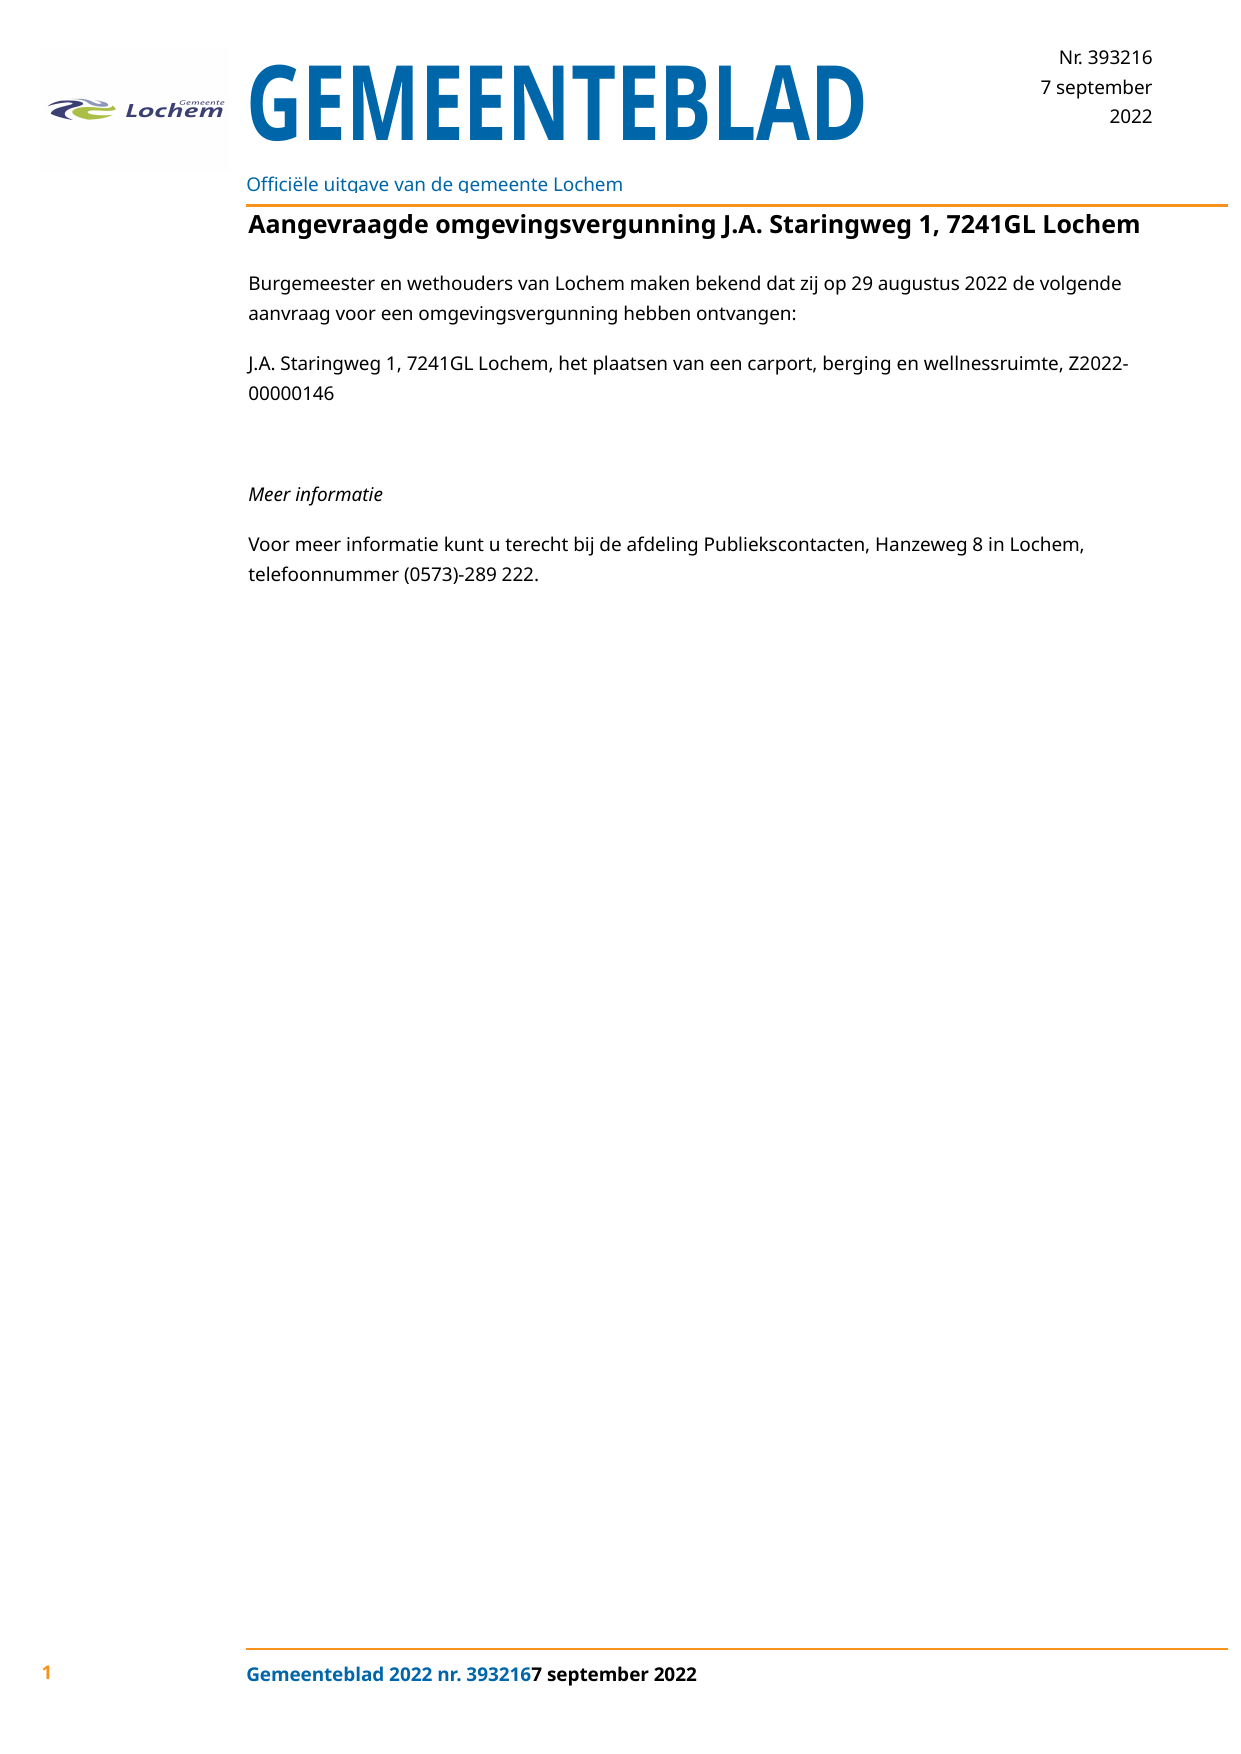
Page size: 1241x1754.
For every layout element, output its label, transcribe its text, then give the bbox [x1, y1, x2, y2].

text Aangevraagde omgevingsvergunning J.A. Staringweg 1, 7241GL Lochem [248, 207, 1152, 241]
text J.A. Staringweg 1, 7241GL Lochem, het plaatsen van een carport, berging en wellnessruimte, Z2022-00000146 [248, 350, 1152, 406]
text Meer informatie [248, 481, 1152, 506]
text Burgemeester en wethouders van Lochem maken bekend dat zij op 29 augustus 2022 de volgende aanvraag voor een omgevingsvergunning hebben ontvangen: [248, 270, 1152, 326]
text Voor meer informatie kunt u terecht bij de afdeling Publiekscontacten, Hanzeweg 8 in Lochem, telefoonnummer (0573)-289 222. [248, 531, 1152, 586]
picture [41, 47, 231, 172]
